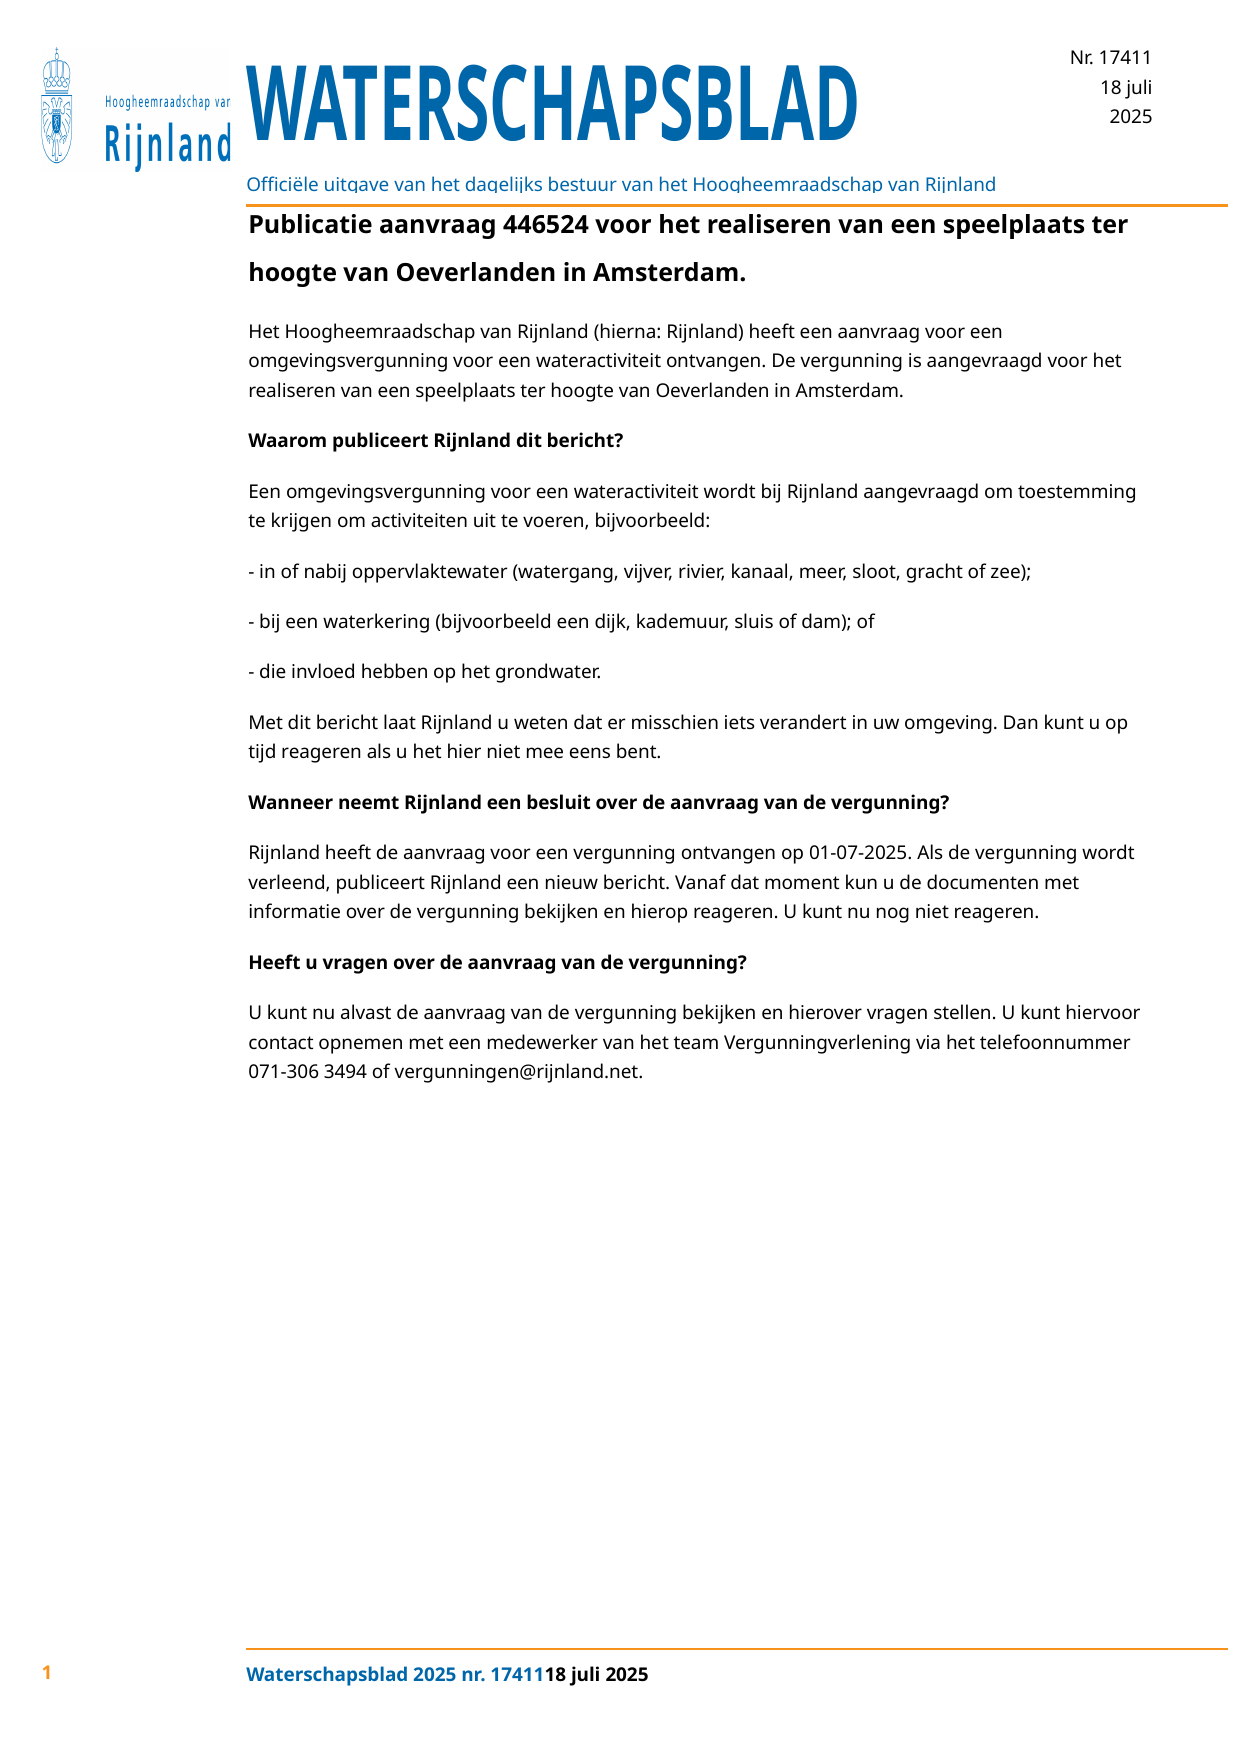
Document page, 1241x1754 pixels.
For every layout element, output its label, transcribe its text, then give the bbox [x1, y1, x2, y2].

text Waarom publiceert Rijnland dit bericht? [248, 427, 1152, 453]
text Een omgevingsvergunning voor een wateractiviteit wordt bij Rijnland aangevraagd om toestemming te krijgen om activiteiten uit te voeren, bijvoorbeeld: [248, 478, 1152, 533]
text Publicatie aanvraag 446524 voor het realiseren van een speelplaats ter hoogte van Oeverlanden in Amsterdam. [248, 207, 1152, 288]
text Heeft u vragen over de aanvraag van de vergunning? [248, 949, 1152, 975]
picture [41, 47, 231, 172]
text - in of nabij oppervlaktewater (watergang, vijver, rivier, kanaal, meer, sloot, gracht of zee); [248, 558, 1152, 584]
text Wanneer neemt Rijnland een besluit over de aanvraag van de vergunning? [248, 789, 1152, 815]
text Het Hoogheemraadschap van Rijnland (hierna: Rijnland) heeft een aanvraag voor een omgevingsvergunning voor een wateractiviteit ontvangen. De vergunning is aangevraagd voor het realiseren van een speelplaats ter hoogte van Oeverlanden in Amsterdam. [248, 318, 1152, 403]
text U kunt nu alvast de aanvraag van de vergunning bekijken en hierover vragen stellen. U kunt hiervoor contact opnemen met een medewerker van het team Vergunningverlening via het telefoonnummer 071-306 3494 of vergunningen@rijnland.net. [248, 999, 1152, 1084]
text - bij een waterkering (bijvoorbeeld een dijk, kademuur, sluis of dam); of [248, 608, 1152, 634]
text Met dit bericht laat Rijnland u weten dat er misschien iets verandert in uw omgeving. Dan kunt u op tijd reageren als u het hier niet mee eens bent. [248, 709, 1152, 764]
text Rijnland heeft de aanvraag voor een vergunning ontvangen op 01-07-2025. Als de vergunning wordt verleend, publiceert Rijnland een nieuw bericht. Vanaf dat moment kun u de documenten met informatie over de vergunning bekijken en hierop reageren. U kunt nu nog niet reageren. [248, 839, 1152, 924]
text - die invloed hebben op het grondwater. [248, 659, 1152, 684]
